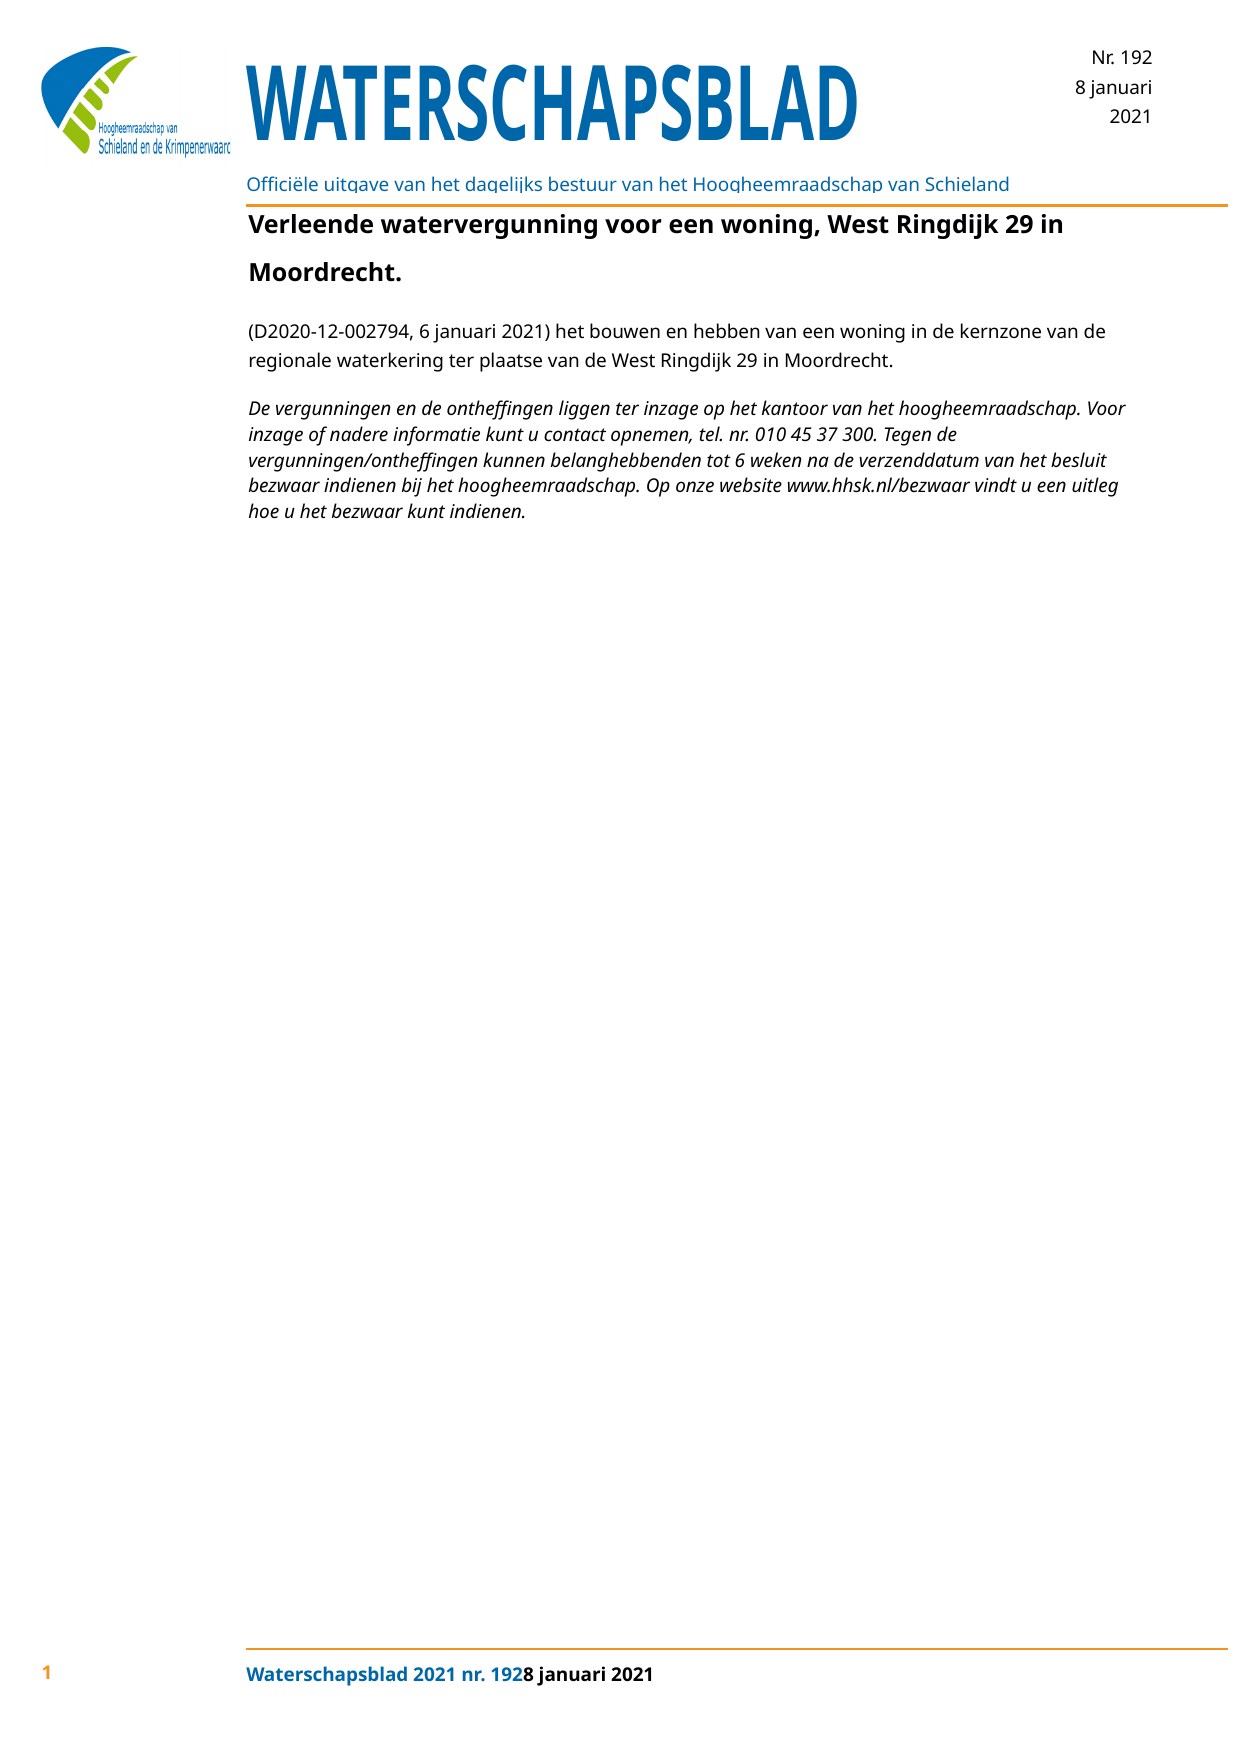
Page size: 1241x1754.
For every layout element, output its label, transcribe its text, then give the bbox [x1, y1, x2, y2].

text De vergunningen en de ontheffingen liggen ter inzage op het kantoor van het hoogheemraadschap. Voor inzage of nadere informatie kunt u contact opnemen, tel. nr. 010 45 37 300. Tegen de vergunningen/ontheffingen kunnen belanghebbenden tot 6 weken na de verzenddatum van het besluit bezwaar indienen bij het hoogheemraadschap. Op onze website www.hhsk.nl/bezwaar vindt u een uitleg hoe u het bezwaar kunt indienen. [248, 395, 1152, 524]
picture [41, 47, 231, 172]
text (D2020-12-002794, 6 januari 2021) het bouwen en hebben van een woning in de kernzone van de regionale waterkering ter plaatse van de West Ringdijk 29 in Moordrecht. [248, 318, 1152, 373]
text Verleende watervergunning voor een woning, West Ringdijk 29 in Moordrecht. [248, 207, 1152, 288]
